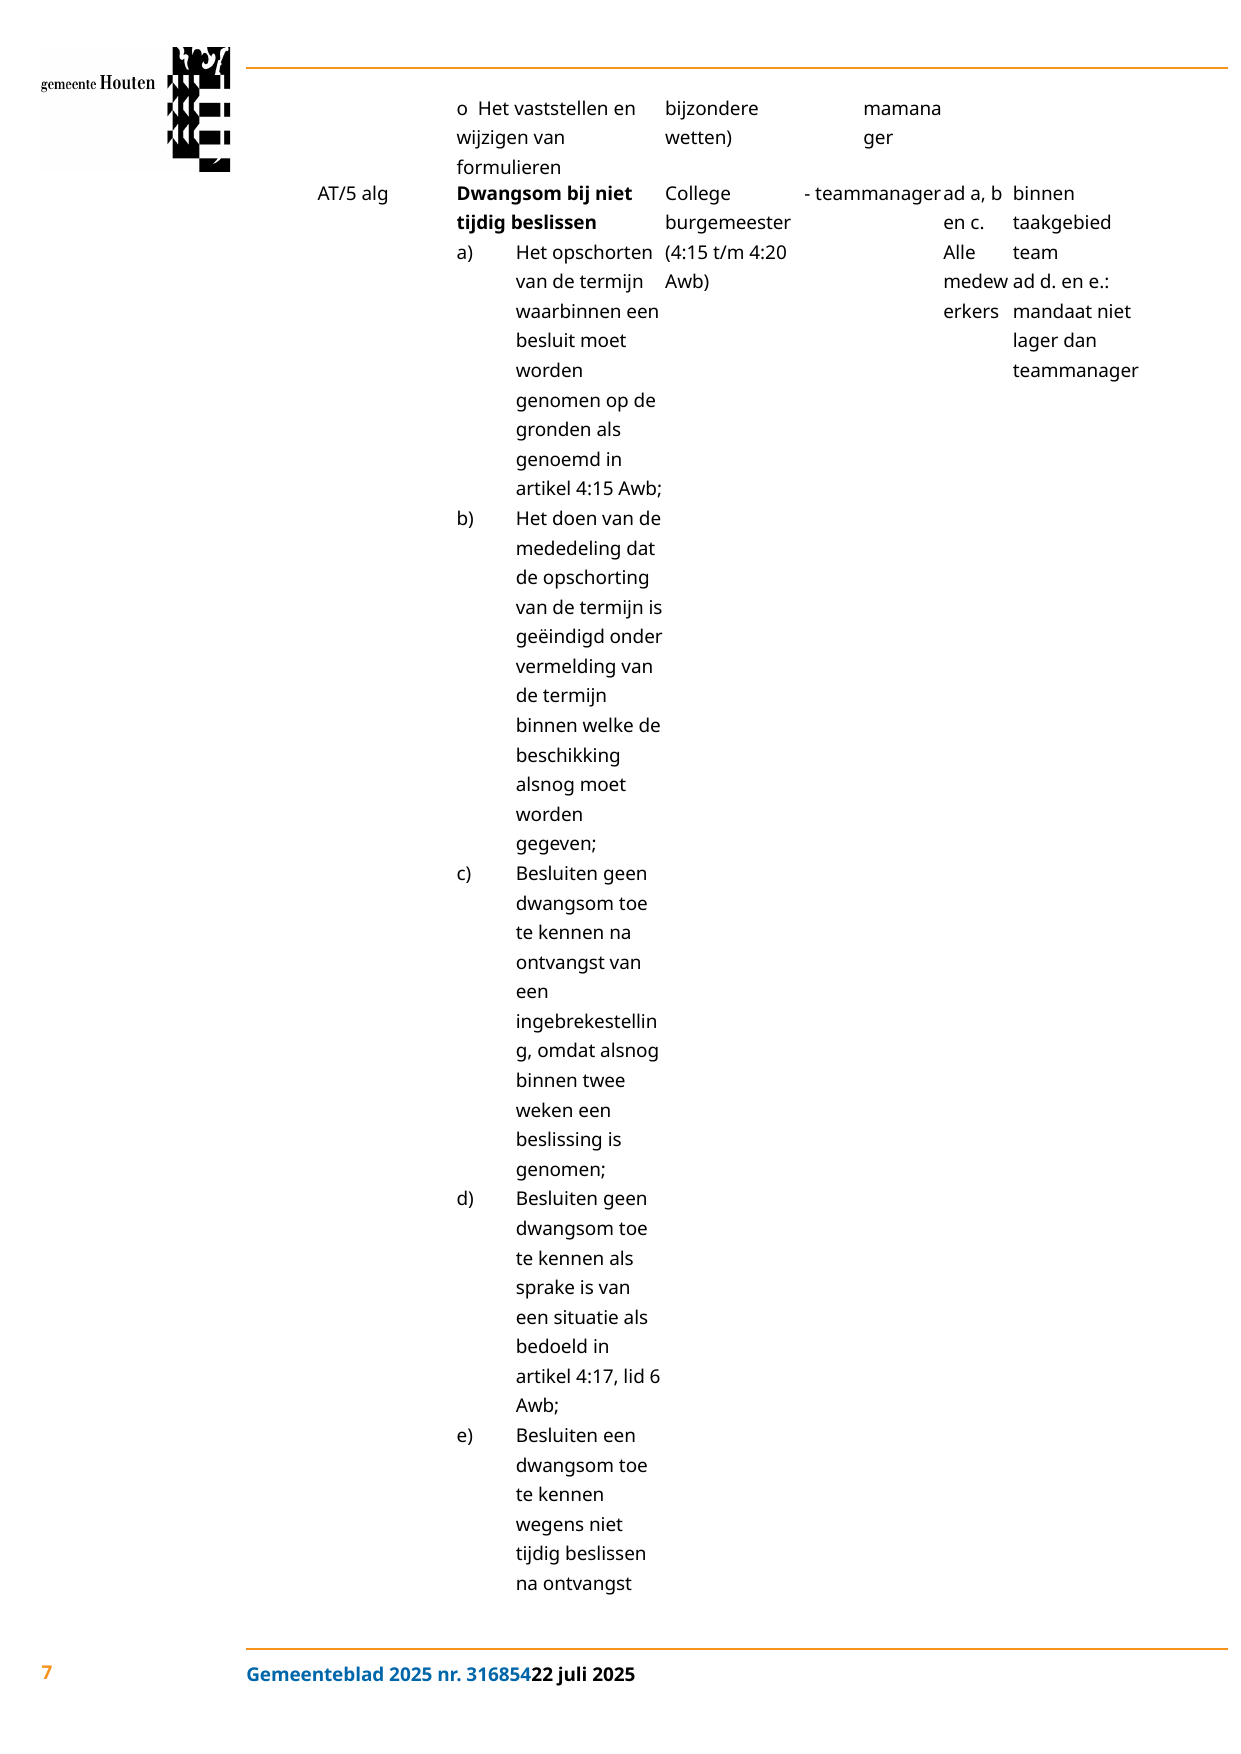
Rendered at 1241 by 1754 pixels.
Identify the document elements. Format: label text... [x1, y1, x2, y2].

picture [41, 47, 231, 172]
table_cell AT/5 alg [318, 180, 456, 1596]
table_cell binnen taakgebied team ad d. en e.: mandaat niet lager dan teammanager [1013, 180, 1152, 1596]
table_cell [1013, 95, 1152, 180]
table_cell - teammanager [804, 180, 943, 1596]
table_cell [943, 95, 1013, 180]
table_cell ad a, b en c. Alle medewerkers [943, 180, 1013, 1596]
table_cell [318, 95, 456, 180]
table_cell Dwangsom bij niet tijdig beslissen Het opschorten van de termijn waarbinnen een besluit moet worden genomen op de gronden als genoemd in artikel 4:15 Awb; Het doen van de mededeling dat de opschorting van de termijn is geëindigd onder vermelding van de termijn binnen welke de beschikking alsnog moet worden gegeven; Besluiten geen dwangsom toe te kennen na ontvangst van een ingebrekestelling, omdat alsnog binnen twee weken een beslissing is genomen; Besluiten geen dwangsom toe te kennen als sprake is van een situatie als bedoeld in artikel 4:17, lid 6 Awb; Besluiten een dwangsom toe te kennen wegens niet tijdig beslissen na ontvangst [456, 180, 665, 1596]
table_cell o Het vaststellen en wijzigen van formulieren [456, 95, 665, 180]
table_cell bijzondere wetten) [665, 95, 804, 180]
table_cell [248, 95, 317, 180]
table_cell College burgemeester (4:15 t/m 4:20 Awb) [665, 180, 804, 1596]
table_cell mamanager [804, 95, 943, 180]
table_cell [248, 180, 317, 1596]
